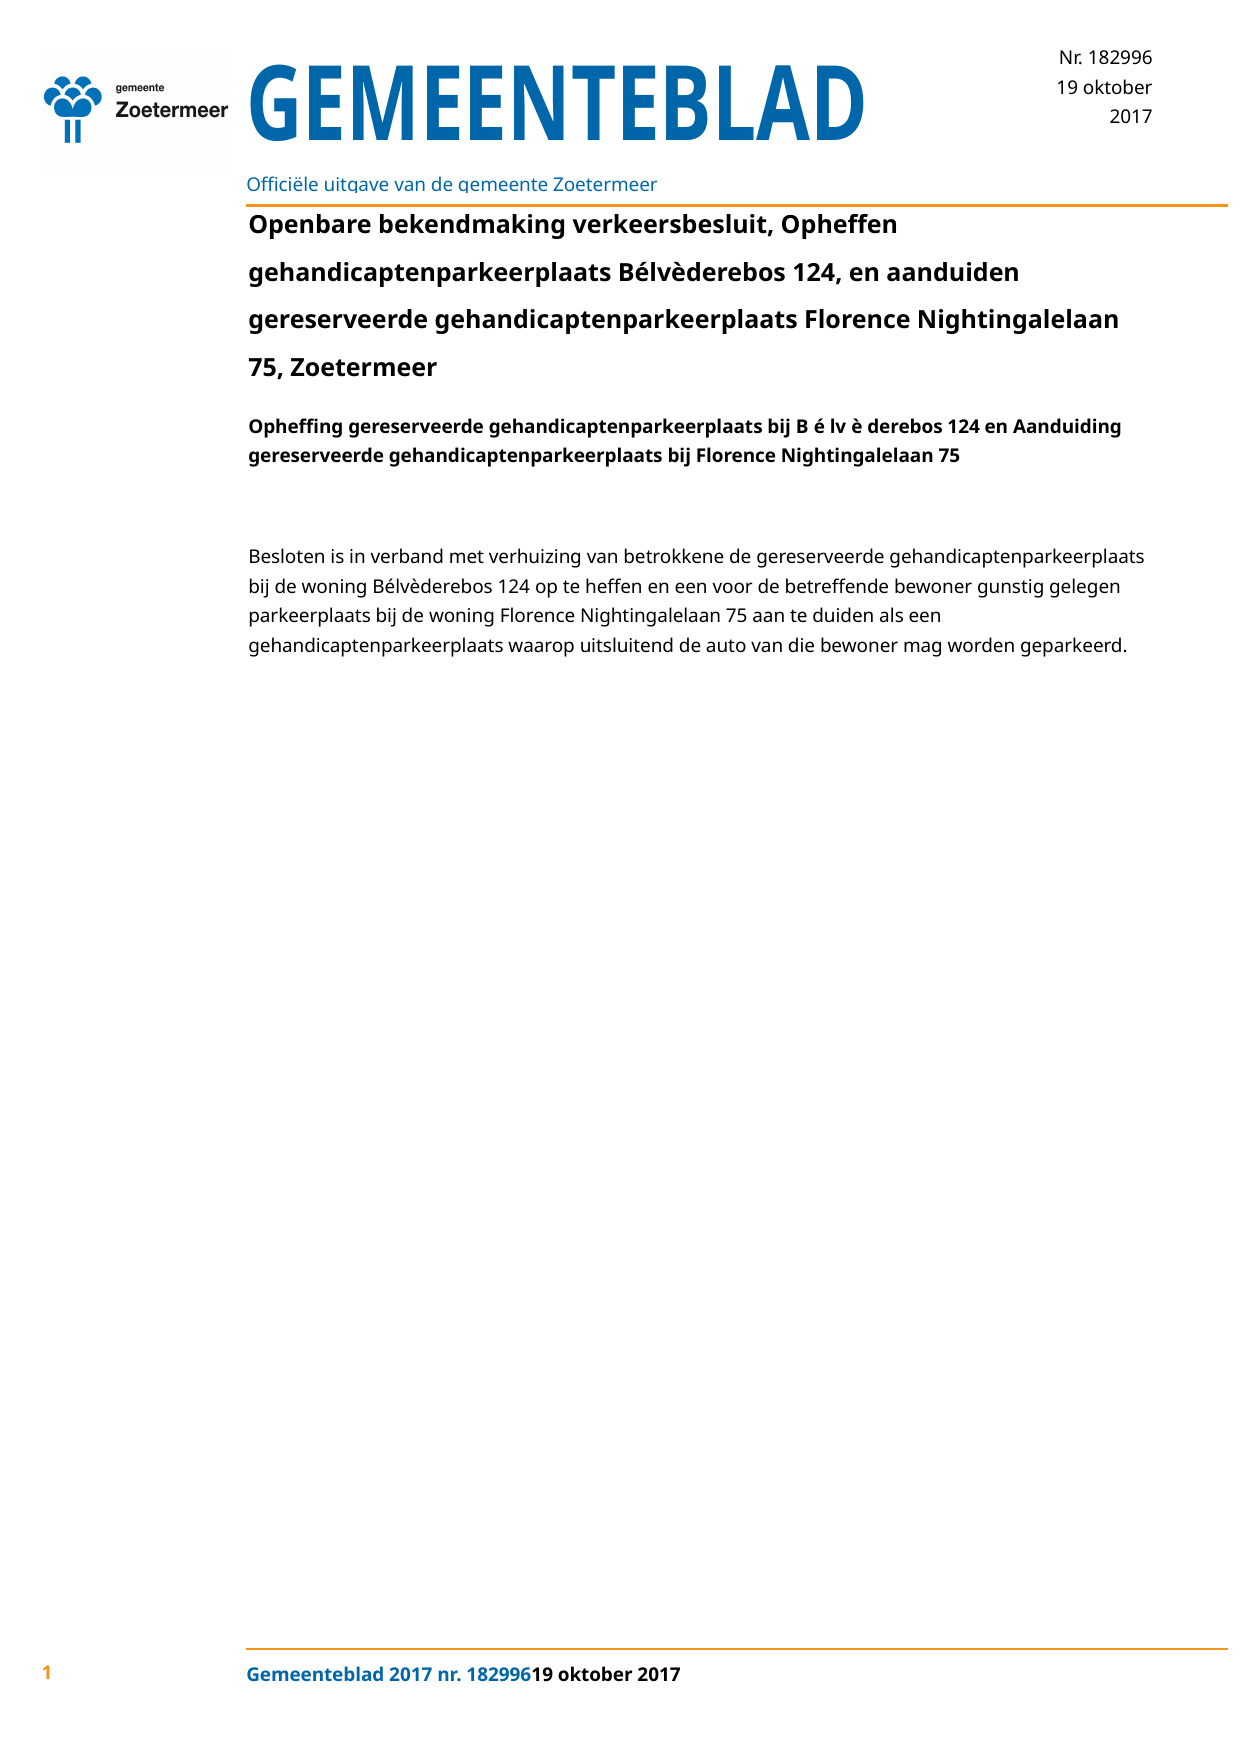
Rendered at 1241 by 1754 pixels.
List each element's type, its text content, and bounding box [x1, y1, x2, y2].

text Openbare bekendmaking verkeersbesluit, Opheffen gehandicaptenparkeerplaats Bélvèderebos 124, en aanduiden gereserveerde gehandicaptenparkeerplaats Florence Nightingalelaan 75, Zoetermeer [248, 207, 1152, 384]
text Opheffing gereserveerde gehandicaptenparkeerplaats bij B é lv è derebos 124 en Aanduiding gereserveerde gehandicaptenparkeerplaats bij Florence Nightingalelaan 75 [248, 413, 1152, 468]
picture [41, 47, 231, 172]
text Besloten is in verband met verhuizing van betrokkene de gereserveerde gehandicaptenparkeerplaats bij de woning Bélvèderebos 124 op te heffen en een voor de betreffende bewoner gunstig gelegen parkeerplaats bij de woning Florence Nightingalelaan 75 aan te duiden als een gehandicaptenparkeerplaats waarop uitsluitend de auto van die bewoner mag worden geparkeerd. [248, 543, 1152, 658]
